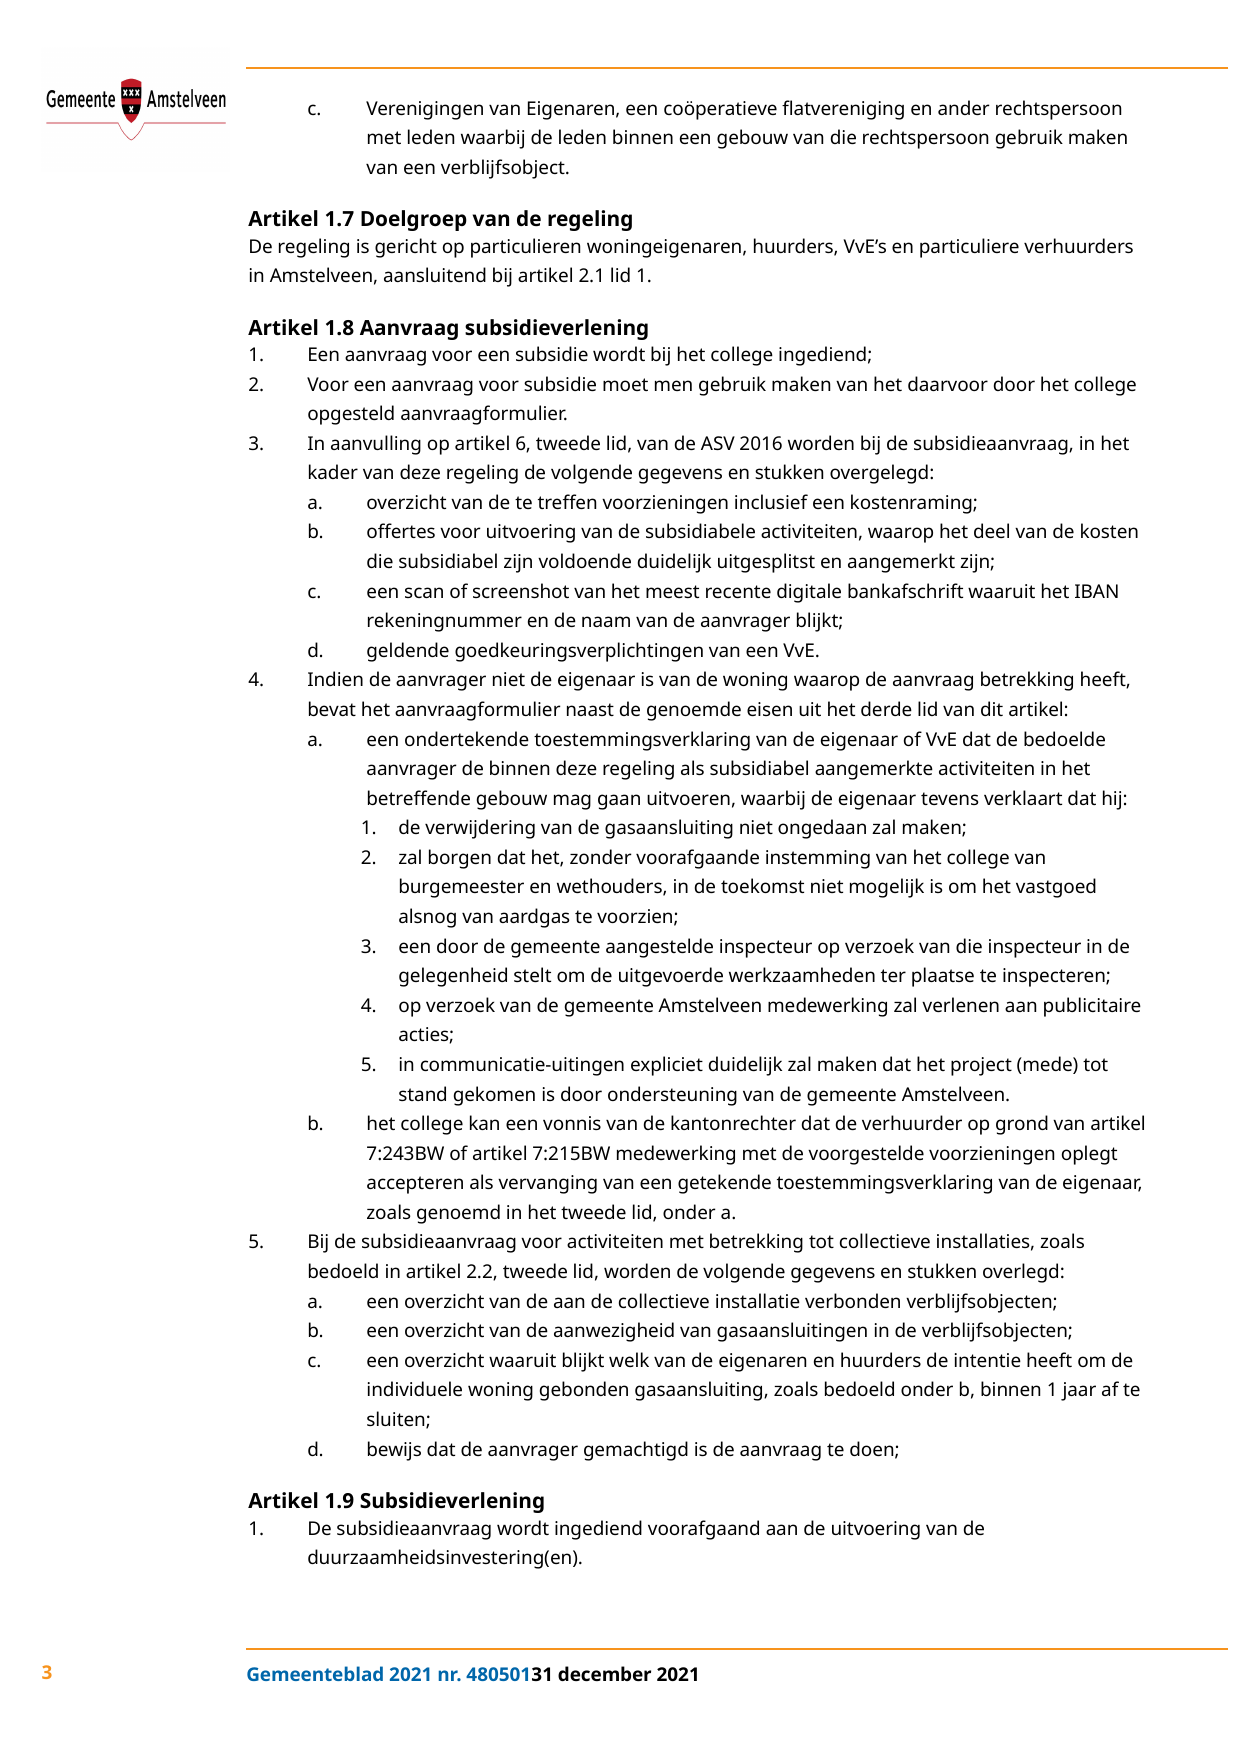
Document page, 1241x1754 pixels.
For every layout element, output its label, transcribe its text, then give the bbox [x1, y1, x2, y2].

list Een aanvraag voor een subsidie wordt bij het college ingediend; [248, 341, 1152, 367]
list een overzicht waaruit blijkt welk van de eigenaren en huurders de intentie heeft om de individuele woning gebonden gasaansluiting, zoals bedoeld onder b, binnen 1 jaar af te sluiten; [307, 1347, 1152, 1432]
list een door de gemeente aangestelde inspecteur op verzoek van die inspecteur in de gelegenheid stelt om de uitgevoerde werkzaamheden ter plaatse te inspecteren; [361, 933, 1152, 988]
list bewijs dat de aanvrager gemachtigd is de aanvraag te doen; [307, 1436, 1152, 1462]
list Voor een aanvraag voor subsidie moet men gebruik maken van het daarvoor door het college opgesteld aanvraagformulier. [248, 371, 1152, 426]
list geldende goedkeuringsverplichtingen van een VvE. [307, 637, 1152, 663]
text Artikel 1.8 Aanvraag subsidieverlening [248, 313, 1152, 341]
text Artikel 1.7 Doelgroep van de regeling [248, 204, 1152, 233]
text Artikel 1.9 Subsidieverlening [248, 1486, 1152, 1515]
list een overzicht van de aanwezigheid van gasaansluitingen in de verblijfsobjecten; [307, 1317, 1152, 1343]
list het college kan een vonnis van de kantonrechter dat de verhuurder op grond van artikel 7:243BW of artikel 7:215BW medewerking met de voorgestelde voorzieningen oplegt accepteren als vervanging van een getekende toestemmingsverklaring van de eigenaar, zoals genoemd in het tweede lid, onder a. [307, 1110, 1152, 1225]
list een overzicht van de aan de collectieve installatie verbonden verblijfsobjecten; [307, 1288, 1152, 1314]
list in communicatie‐uitingen expliciet duidelijk zal maken dat het project (mede) tot stand gekomen is door ondersteuning van de gemeente Amstelveen. [361, 1051, 1152, 1107]
list zal borgen dat het, zonder voorafgaande instemming van het college van burgemeester en wethouders, in de toekomst niet mogelijk is om het vastgoed alsnog van aardgas te voorzien; [361, 844, 1152, 929]
text De regeling is gericht op particulieren woningeigenaren, huurders, VvE’s en particuliere verhuurders in Amstelveen, aansluitend bij artikel 2.1 lid 1. [248, 233, 1152, 288]
list In aanvulling op artikel 6, tweede lid, van de ASV 2016 worden bij de subsidieaanvraag, in het kader van deze regeling de volgende gegevens en stukken overgelegd: [248, 430, 1152, 485]
list overzicht van de te treffen voorzieningen inclusief een kostenraming; [307, 489, 1152, 515]
list offertes voor uitvoering van de subsidiabele activiteiten, waarop het deel van de kosten die subsidiabel zijn voldoende duidelijk uitgesplitst en aangemerkt zijn; [307, 519, 1152, 574]
list een scan of screenshot van het meest recente digitale bankafschrift waaruit het IBAN rekeningnummer en de naam van de aanvrager blijkt; [307, 578, 1152, 633]
list Bij de subsidieaanvraag voor activiteiten met betrekking tot collectieve installaties, zoals bedoeld in artikel 2.2, tweede lid, worden de volgende gegevens en stukken overlegd: [248, 1229, 1152, 1284]
list Indien de aanvrager niet de eigenaar is van de woning waarop de aanvraag betrekking heeft, bevat het aanvraagformulier naast de genoemde eisen uit het derde lid van dit artikel: [248, 667, 1152, 722]
picture [41, 47, 231, 172]
list een ondertekende toestemmingsverklaring van de eigenaar of VvE dat de bedoelde aanvrager de binnen deze regeling als subsidiabel aangemerkte activiteiten in het betreffende gebouw mag gaan uitvoeren, waarbij de eigenaar tevens verklaart dat hij: [307, 726, 1152, 811]
list De subsidieaanvraag wordt ingediend voorafgaand aan de uitvoering van de duurzaamheidsinvestering(en). [248, 1515, 1152, 1570]
list op verzoek van de gemeente Amstelveen medewerking zal verlenen aan publicitaire acties; [361, 992, 1152, 1047]
list de verwijdering van de gasaansluiting niet ongedaan zal maken; [361, 814, 1152, 840]
list Verenigingen van Eigenaren, een coöperatieve flatvereniging en ander rechtspersoon met leden waarbij de leden binnen een gebouw van die rechtspersoon gebruik maken van een verblijfsobject. [307, 95, 1152, 180]
